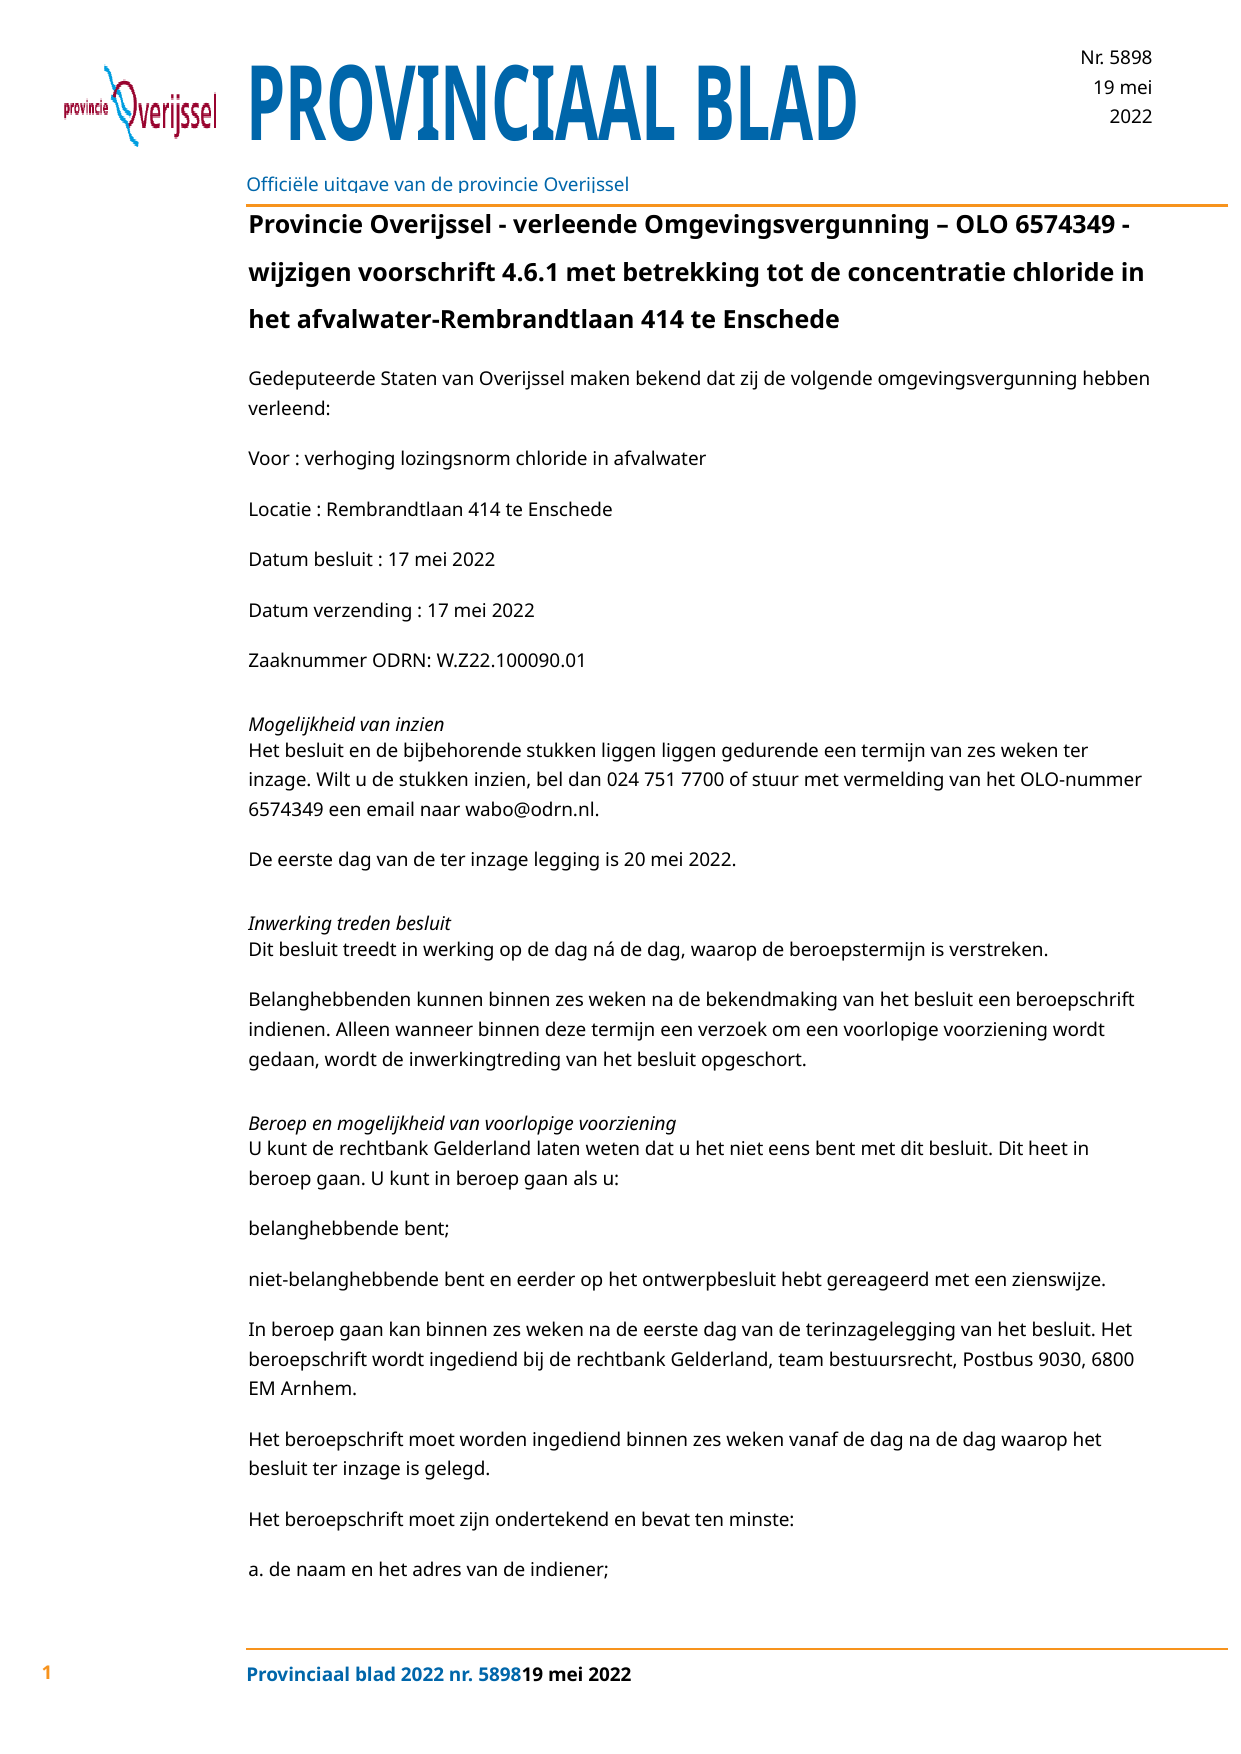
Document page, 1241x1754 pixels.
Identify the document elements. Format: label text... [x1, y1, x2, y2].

text Inwerking treden besluit [248, 910, 1152, 936]
text Datum verzending : 17 mei 2022 [248, 597, 1152, 622]
text niet-belanghebbende bent en eerder op het ontwerpbesluit hebt gereageerd met een zienswijze. [248, 1266, 1152, 1292]
picture [41, 47, 231, 172]
text Beroep en mogelijkheid van voorlopige voorziening [248, 1110, 1152, 1135]
text U kunt de rechtbank Gelderland laten weten dat u het niet eens bent met dit besluit. Dit heet in beroep gaan. U kunt in beroep gaan als u: [248, 1135, 1152, 1191]
text Zaaknummer ODRN: W.Z22.100090.01 [248, 647, 1152, 673]
text Het beroepschrift moet worden ingediend binnen zes weken vanaf de dag na de dag waarop het besluit ter inzage is gelegd. [248, 1426, 1152, 1481]
text Provincie Overijssel - verleende Omgevingsvergunning – OLO 6574349 - wijzigen voorschrift 4.6.1 met betrekking tot de concentratie chloride in het afvalwater-Rembrandtlaan 414 te Enschede [248, 207, 1152, 336]
text Voor : verhoging lozingsnorm chloride in afvalwater [248, 446, 1152, 471]
text Gedeputeerde Staten van Overijssel maken bekend dat zij de volgende omgevingsvergunning hebben verleend: [248, 366, 1152, 421]
text belanghebbende bent; [248, 1215, 1152, 1241]
text Belanghebbenden kunnen binnen zes weken na de bekendmaking van het besluit een beroepschrift indienen. Alleen wanneer binnen deze termijn een verzoek om een voorlopige voorziening wordt gedaan, wordt de inwerkingtreding van het besluit opgeschort. [248, 987, 1152, 1071]
text In beroep gaan kan binnen zes weken na de eerste dag van de terinzagelegging van het besluit. Het beroepschrift wordt ingediend bij de rechtbank Gelderland, team bestuursrecht, Postbus 9030, 6800 EM Arnhem. [248, 1316, 1152, 1401]
text De eerste dag van de ter inzage legging is 20 mei 2022. [248, 846, 1152, 872]
text Het besluit en de bijbehorende stukken liggen liggen gedurende een termijn van zes weken ter inzage. Wilt u de stukken inzien, bel dan 024 751 7700 of stuur met vermelding van het OLO-nummer 6574349 een email naar wabo@odrn.nl. [248, 737, 1152, 822]
text Locatie : Rembrandtlaan 414 te Enschede [248, 496, 1152, 522]
text a. de naam en het adres van de indiener; [248, 1556, 1152, 1582]
text Datum besluit : 17 mei 2022 [248, 546, 1152, 572]
text Mogelijkheid van inzien [248, 711, 1152, 737]
text Dit besluit treedt in werking op de dag ná de dag, waarop de beroepstermijn is verstreken. [248, 936, 1152, 962]
text Het beroepschrift moet zijn ondertekend en bevat ten minste: [248, 1506, 1152, 1532]
